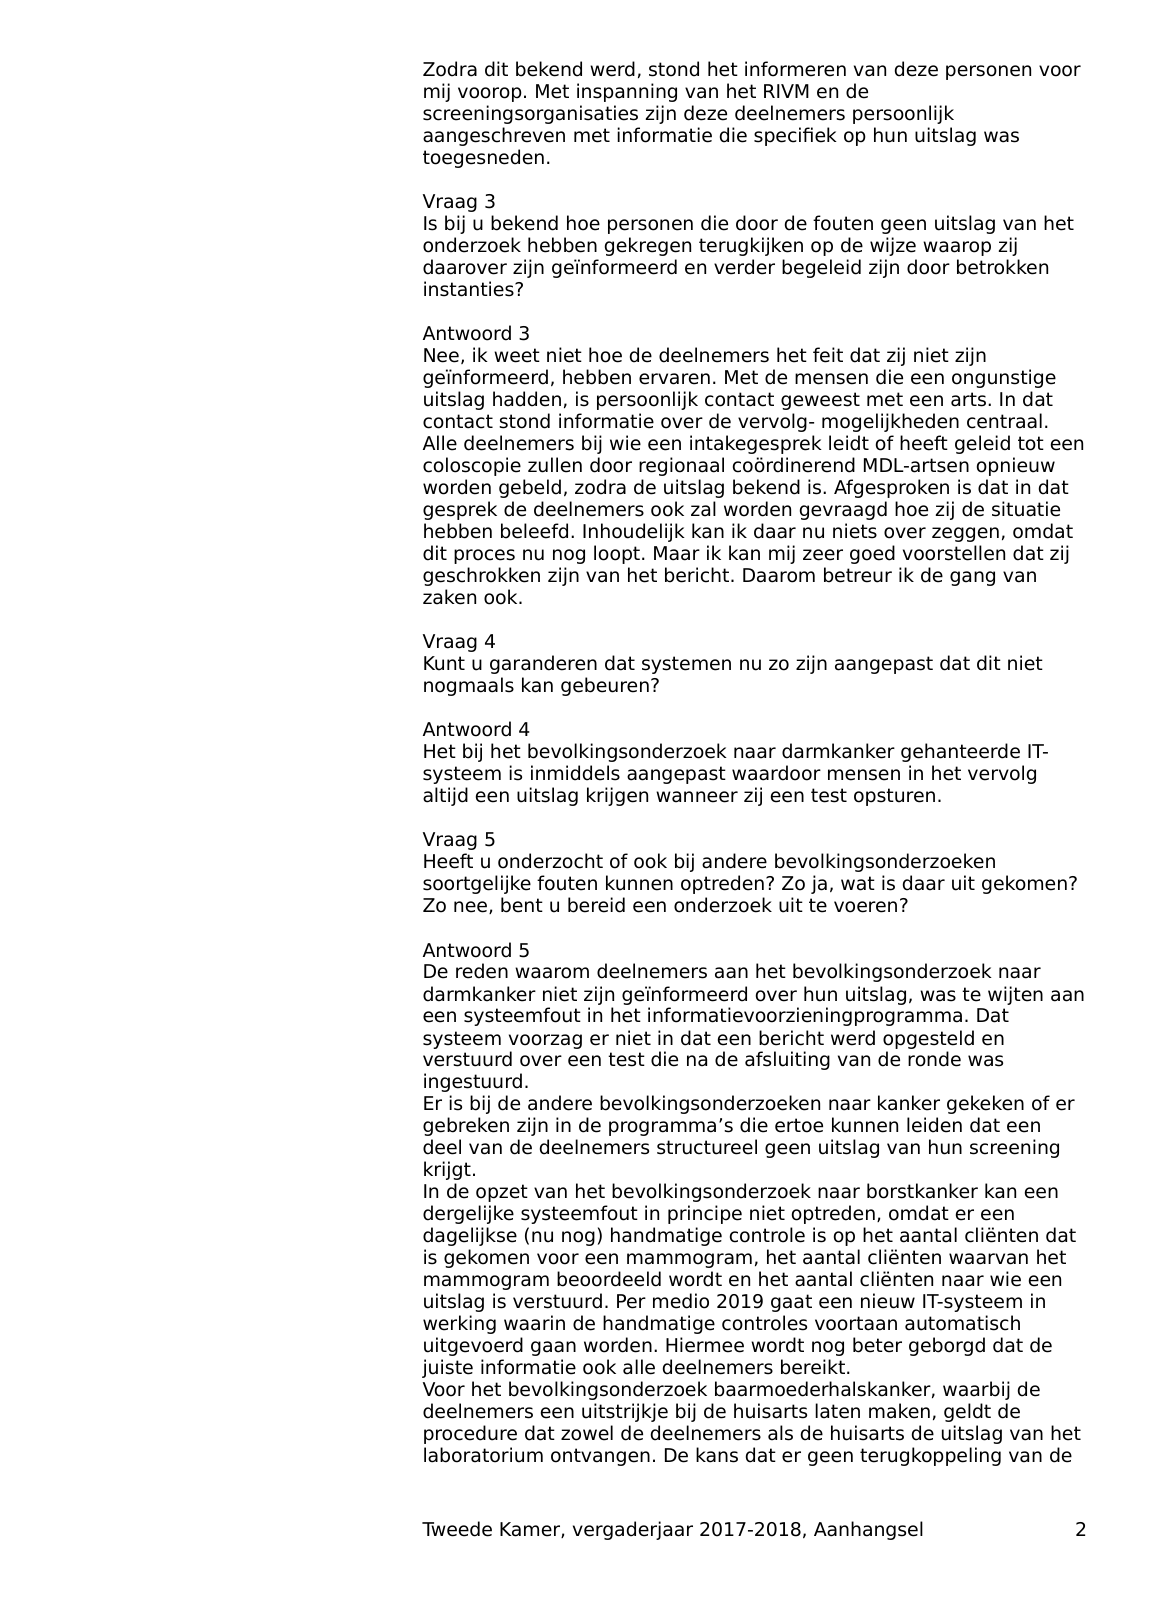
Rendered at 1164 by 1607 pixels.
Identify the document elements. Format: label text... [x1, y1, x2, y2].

text Antwoord 4 [422, 719, 1087, 741]
text Antwoord 5 [422, 939, 1087, 961]
text Voor het bevolkingsonderzoek baarmoederhalskanker, waarbij de deelnemers een uitstrijkje bij de huisarts laten maken, geldt de procedure dat zowel de deelnemers als de huisarts de uitslag van het laboratorium ontvangen. De kans dat er geen terugkoppeling van de [422, 1379, 1087, 1467]
text Heeft u onderzocht of ook bij andere bevolkingsonderzoeken soortgelijke fouten kunnen optreden? Zo ja, wat is daar uit gekomen? Zo nee, bent u bereid een onderzoek uit te voeren? [422, 851, 1087, 917]
text Het bij het bevolkingsonderzoek naar darmkanker gehanteerde IT-systeem is inmiddels aangepast waardoor mensen in het vervolg altijd een uitslag krijgen wanneer zij een test opsturen. [422, 741, 1087, 807]
text Nee, ik weet niet hoe de deelnemers het feit dat zij niet zijn geïnformeerd, hebben ervaren. Met de mensen die een ongunstige uitslag hadden, is persoonlijk contact geweest met een arts. In dat contact stond informatie over de vervolg- mogelijkheden centraal. Alle deelnemers bij wie een intakegesprek leidt of heeft geleid tot een coloscopie zullen door regionaal coördinerend MDL-artsen opnieuw worden gebeld, zodra de uitslag bekend is. Afgesproken is dat in dat gesprek de deelnemers ook zal worden gevraagd hoe zij de situatie hebben beleefd. Inhoudelijk kan ik daar nu niets over zeggen, omdat dit proces nu nog loopt. Maar ik kan mij zeer goed voorstellen dat zij geschrokken zijn van het bericht. Daarom betreur ik de gang van zaken ook. [422, 345, 1087, 609]
text Is bij u bekend hoe personen die door de fouten geen uitslag van het onderzoek hebben gekregen terugkijken op de wijze waarop zij daarover zijn geïnformeerd en verder begeleid zijn door betrokken instanties? [422, 213, 1087, 301]
text De reden waarom deelnemers aan het bevolkingsonderzoek naar darmkanker niet zijn geïnformeerd over hun uitslag, was te wijten aan een systeemfout in het informatievoorzieningprogramma. Dat systeem voorzag er niet in dat een bericht werd opgesteld en verstuurd over een test die na de afsluiting van de ronde was ingestuurd. [422, 961, 1087, 1093]
text Vraag 3 [422, 191, 1087, 213]
text Zodra dit bekend werd, stond het informeren van deze personen voor mij voorop. Met inspanning van het RIVM en de screeningsorganisaties zijn deze deelnemers persoonlijk aangeschreven met informatie die specifiek op hun uitslag was toegesneden. [422, 59, 1087, 169]
text Antwoord 3 [422, 323, 1087, 345]
text Kunt u garanderen dat systemen nu zo zijn aangepast dat dit niet nogmaals kan gebeuren? [422, 653, 1087, 697]
text Vraag 5 [422, 829, 1087, 851]
text Vraag 4 [422, 631, 1087, 653]
text Er is bij de andere bevolkingsonderzoeken naar kanker gekeken of er gebreken zijn in de programma’s die ertoe kunnen leiden dat een deel van de deelnemers structureel geen uitslag van hun screening krijgt. [422, 1093, 1087, 1181]
text In de opzet van het bevolkingsonderzoek naar borstkanker kan een dergelijke systeemfout in principe niet optreden, omdat er een dagelijkse (nu nog) handmatige controle is op het aantal cliënten dat is gekomen voor een mammogram, het aantal cliënten waarvan het mammogram beoordeeld wordt en het aantal cliënten naar wie een uitslag is verstuurd. Per medio 2019 gaat een nieuw IT-systeem in werking waarin de handmatige controles voortaan automatisch uitgevoerd gaan worden. Hiermee wordt nog beter geborgd dat de juiste informatie ook alle deelnemers bereikt. [422, 1181, 1087, 1379]
